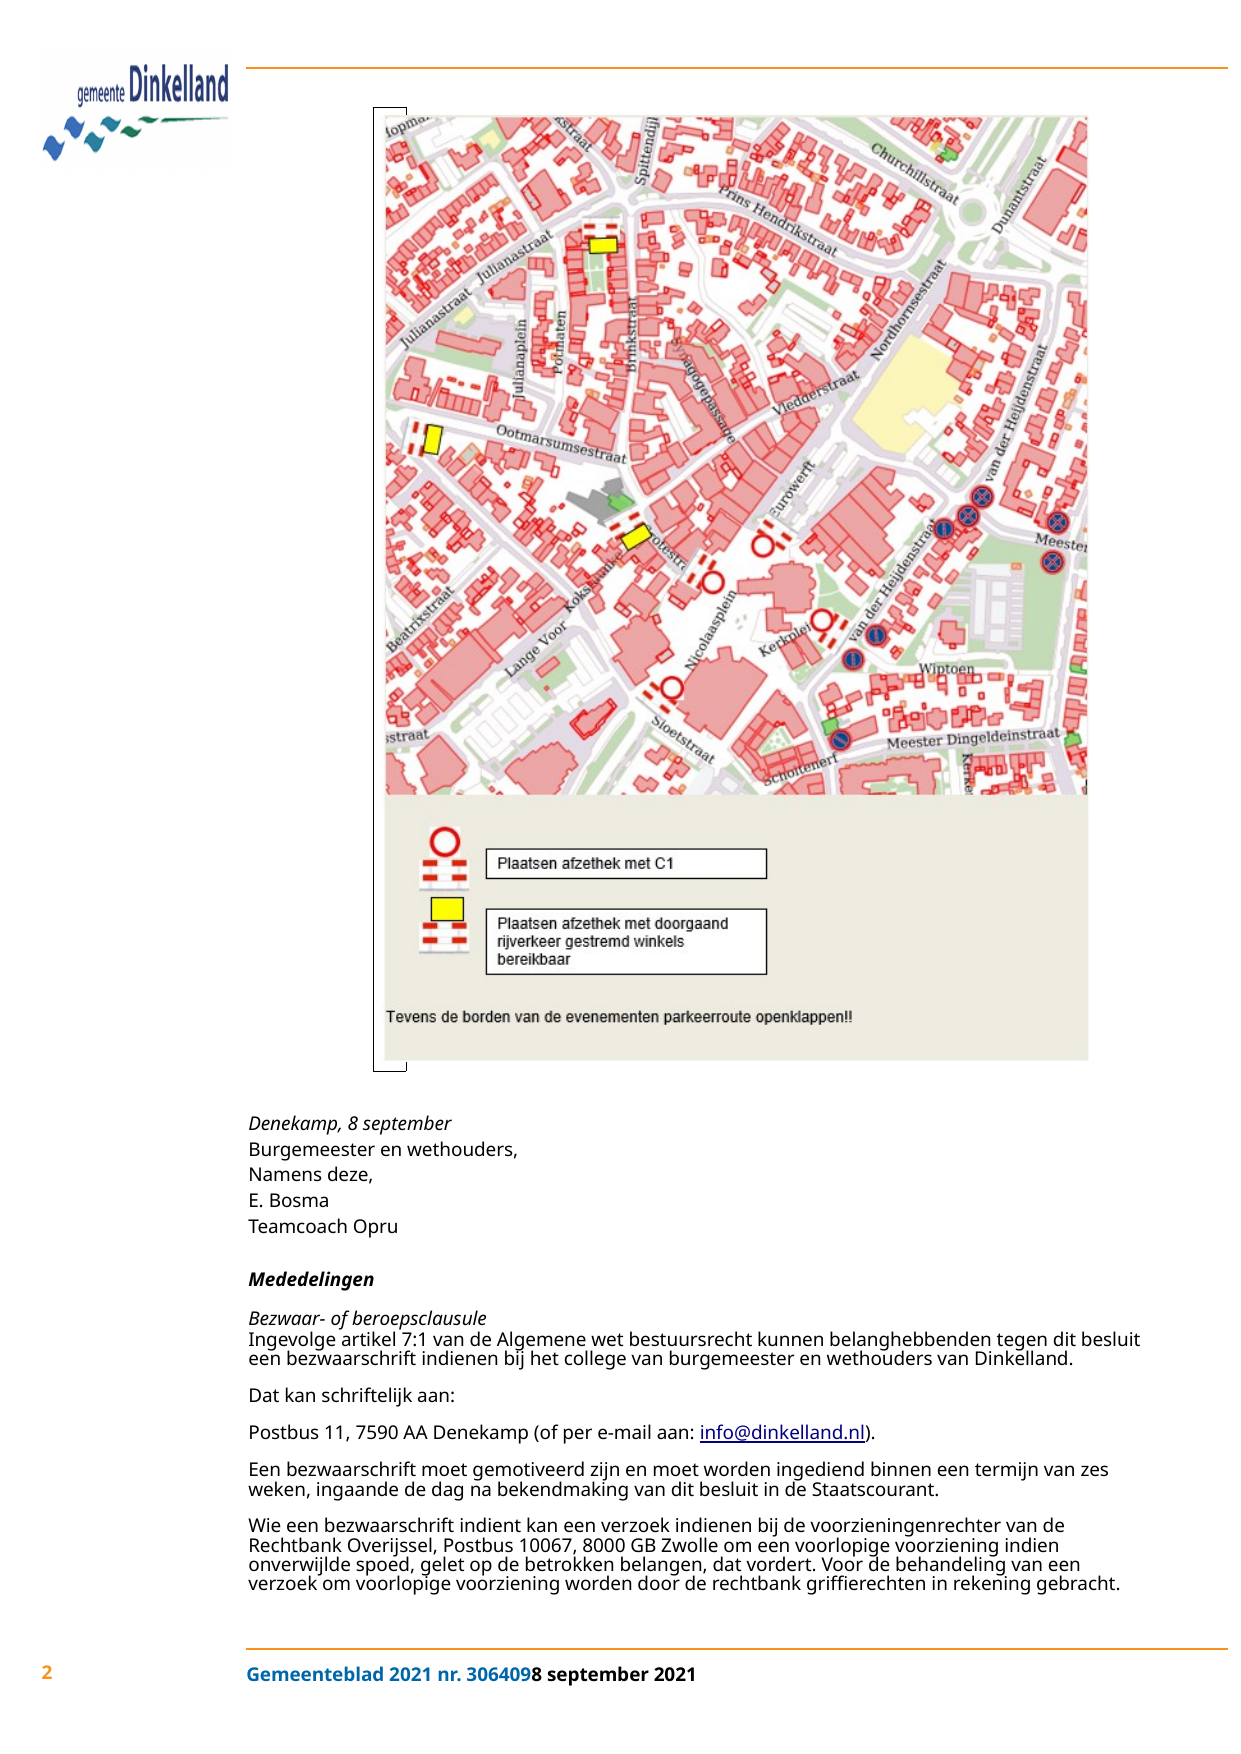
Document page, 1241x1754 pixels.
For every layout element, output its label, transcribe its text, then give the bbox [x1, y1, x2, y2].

text Denekamp, 8 september [248, 1110, 1152, 1136]
text E. Bosma [248, 1187, 1152, 1213]
text Namens deze, [248, 1162, 1152, 1187]
text Postbus 11, 7590 AA Denekamp (of per e-mail aan: info@dinkelland.nl). [248, 1424, 1152, 1443]
text Een bezwaarschrift moet gemotiveerd zijn en moet worden ingediend binnen een termijn van zes weken, ingaande de dag na bekendmaking van dit besluit in de Staatscourant. [248, 1461, 1152, 1500]
text Ingevolge artikel 7:1 van de Algemene wet bestuursrecht kunnen belanghebbenden tegen dit besluit een bezwaarschrift indienen bij het college van burgemeester en wethouders van Dinkelland. [248, 1331, 1152, 1369]
text Wie een bezwaarschrift indient kan een verzoek indienen bij de voorzieningenrechter van de Rechtbank Overijssel, Postbus 10067, 8000 GB Zwolle om een voorlopige voorziening indien onverwijlde spoed, gelet op de betrokken belangen, dat vordert. Voor de behandeling van een verzoek om voorlopige voorziening worden door de rechtbank griffierechten in rekening gebracht. [248, 1517, 1152, 1594]
picture [41, 47, 231, 172]
picture [381, 115, 1090, 1062]
text Burgemeester en wethouders, [248, 1136, 1152, 1162]
text Mededelingen [248, 1266, 1152, 1292]
text Teamcoach Opru [248, 1213, 1152, 1239]
text Bezwaar- of beroepsclausule [248, 1305, 1152, 1331]
text Dat kan schriftelijk aan: [248, 1387, 1152, 1407]
